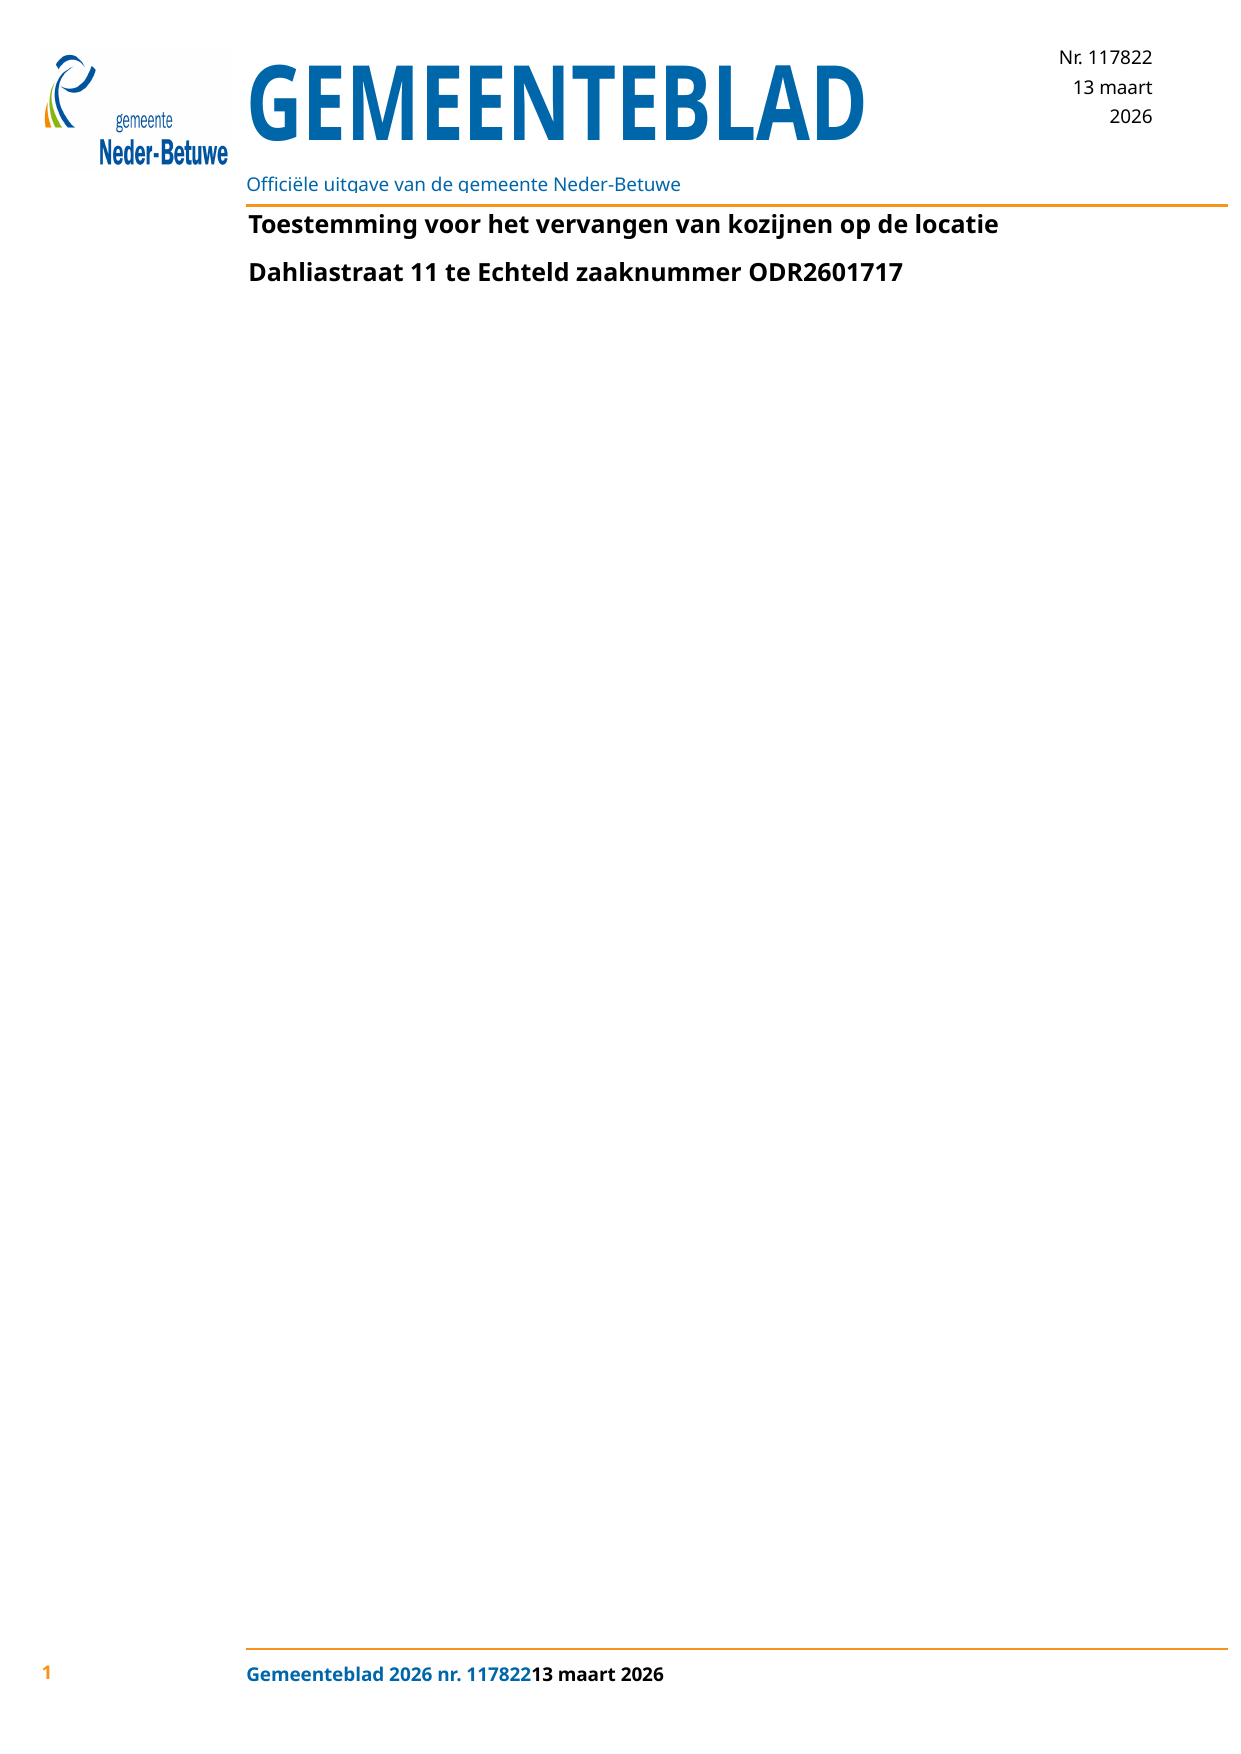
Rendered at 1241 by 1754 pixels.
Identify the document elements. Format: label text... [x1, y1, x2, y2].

text Toestemming voor het vervangen van kozijnen op de locatie Dahliastraat 11 te Echteld zaaknummer ODR2601717 [248, 207, 1152, 288]
picture [41, 47, 231, 172]
